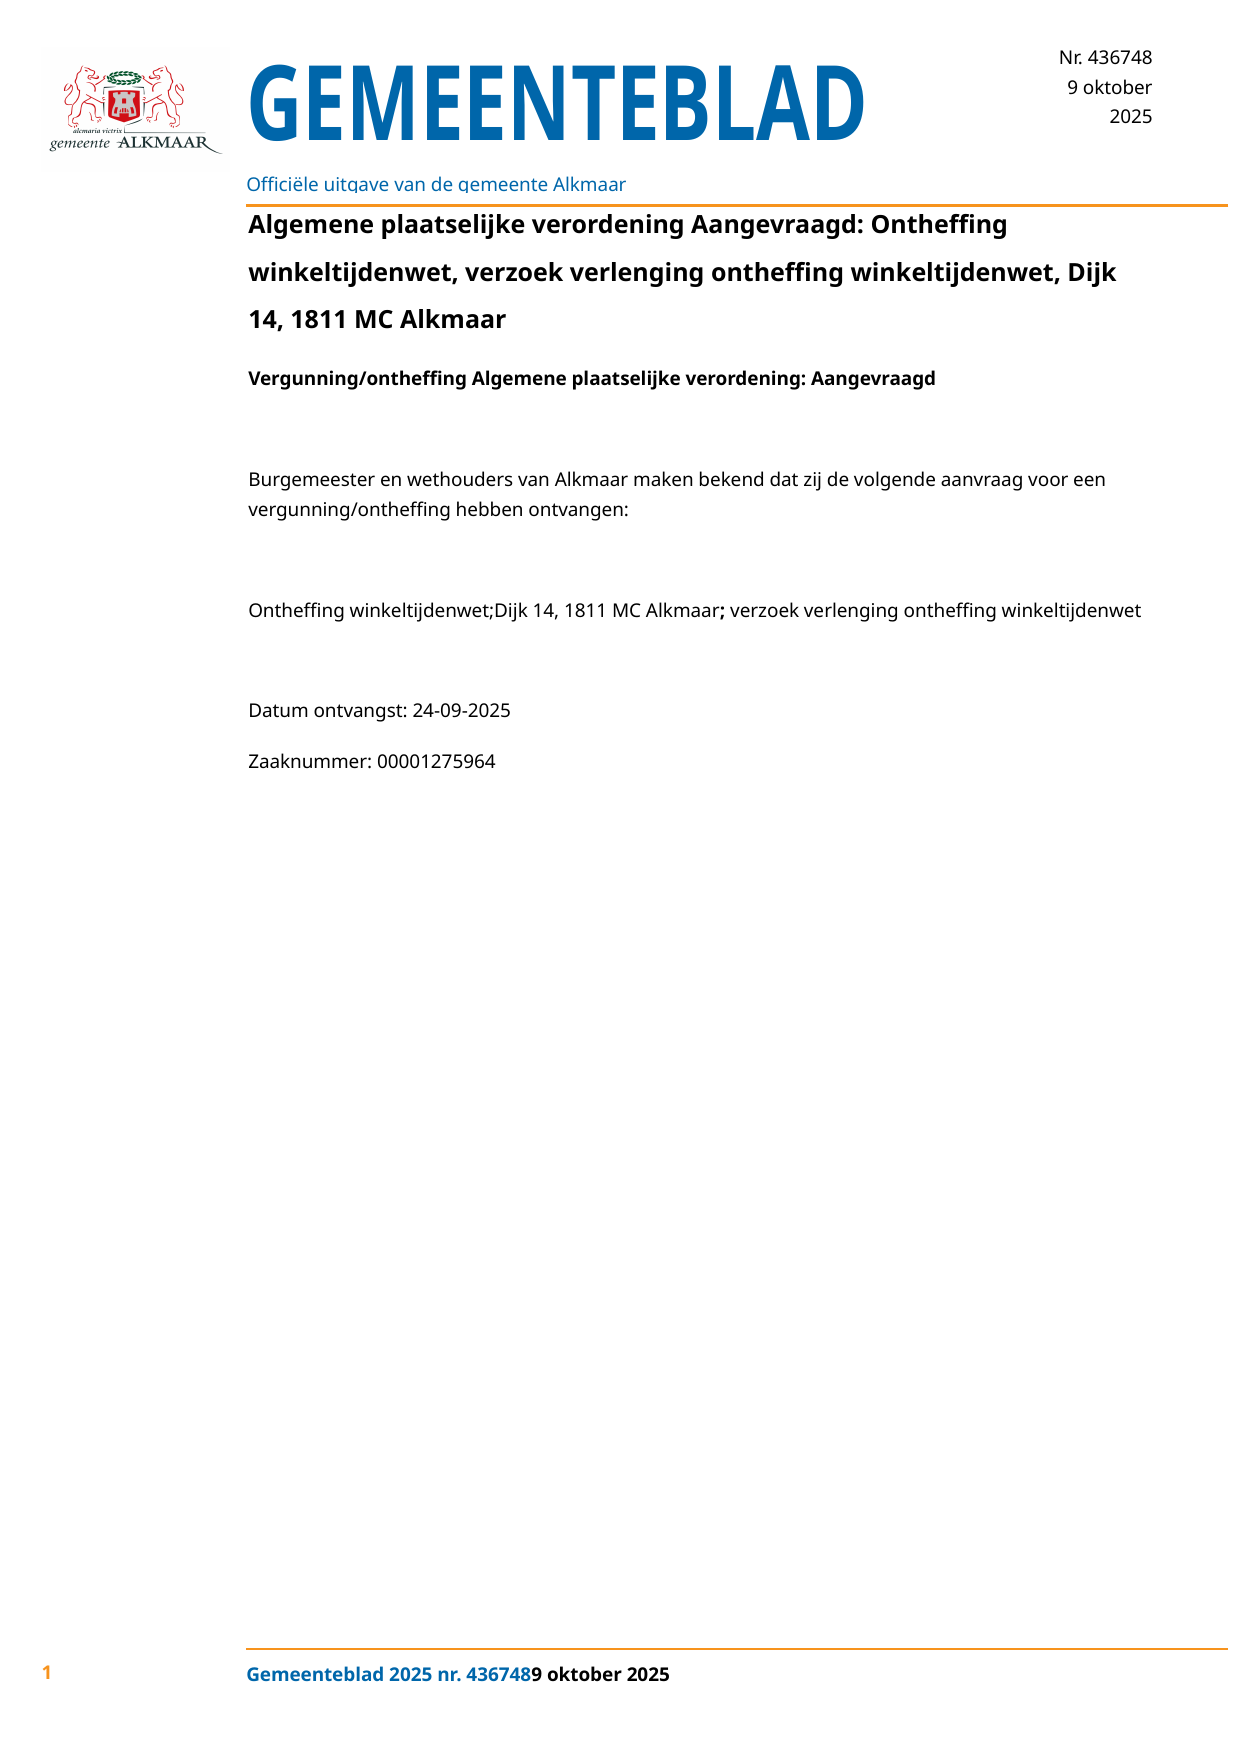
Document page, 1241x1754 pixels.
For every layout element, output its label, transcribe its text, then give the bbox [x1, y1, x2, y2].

text Datum ontvangst: 24-09-2025 [248, 698, 1152, 723]
text Zaaknummer: 00001275964 [248, 748, 1152, 774]
text Burgemeester en wethouders van Alkmaar maken bekend dat zij de volgende aanvraag voor een vergunning/ontheffing hebben ontvangen: [248, 466, 1152, 522]
text Vergunning/ontheffing Algemene plaatselijke verordening: Aangevraagd [248, 366, 1152, 391]
picture [41, 47, 231, 172]
text Ontheffing winkeltijdenwet;Dijk 14, 1811 MC Alkmaar; verzoek verlenging ontheffing winkeltijdenwet [248, 597, 1152, 622]
text Algemene plaatselijke verordening Aangevraagd: Ontheffing winkeltijdenwet, verzoek verlenging ontheffing winkeltijdenwet, Dijk 14, 1811 MC Alkmaar [248, 207, 1152, 336]
